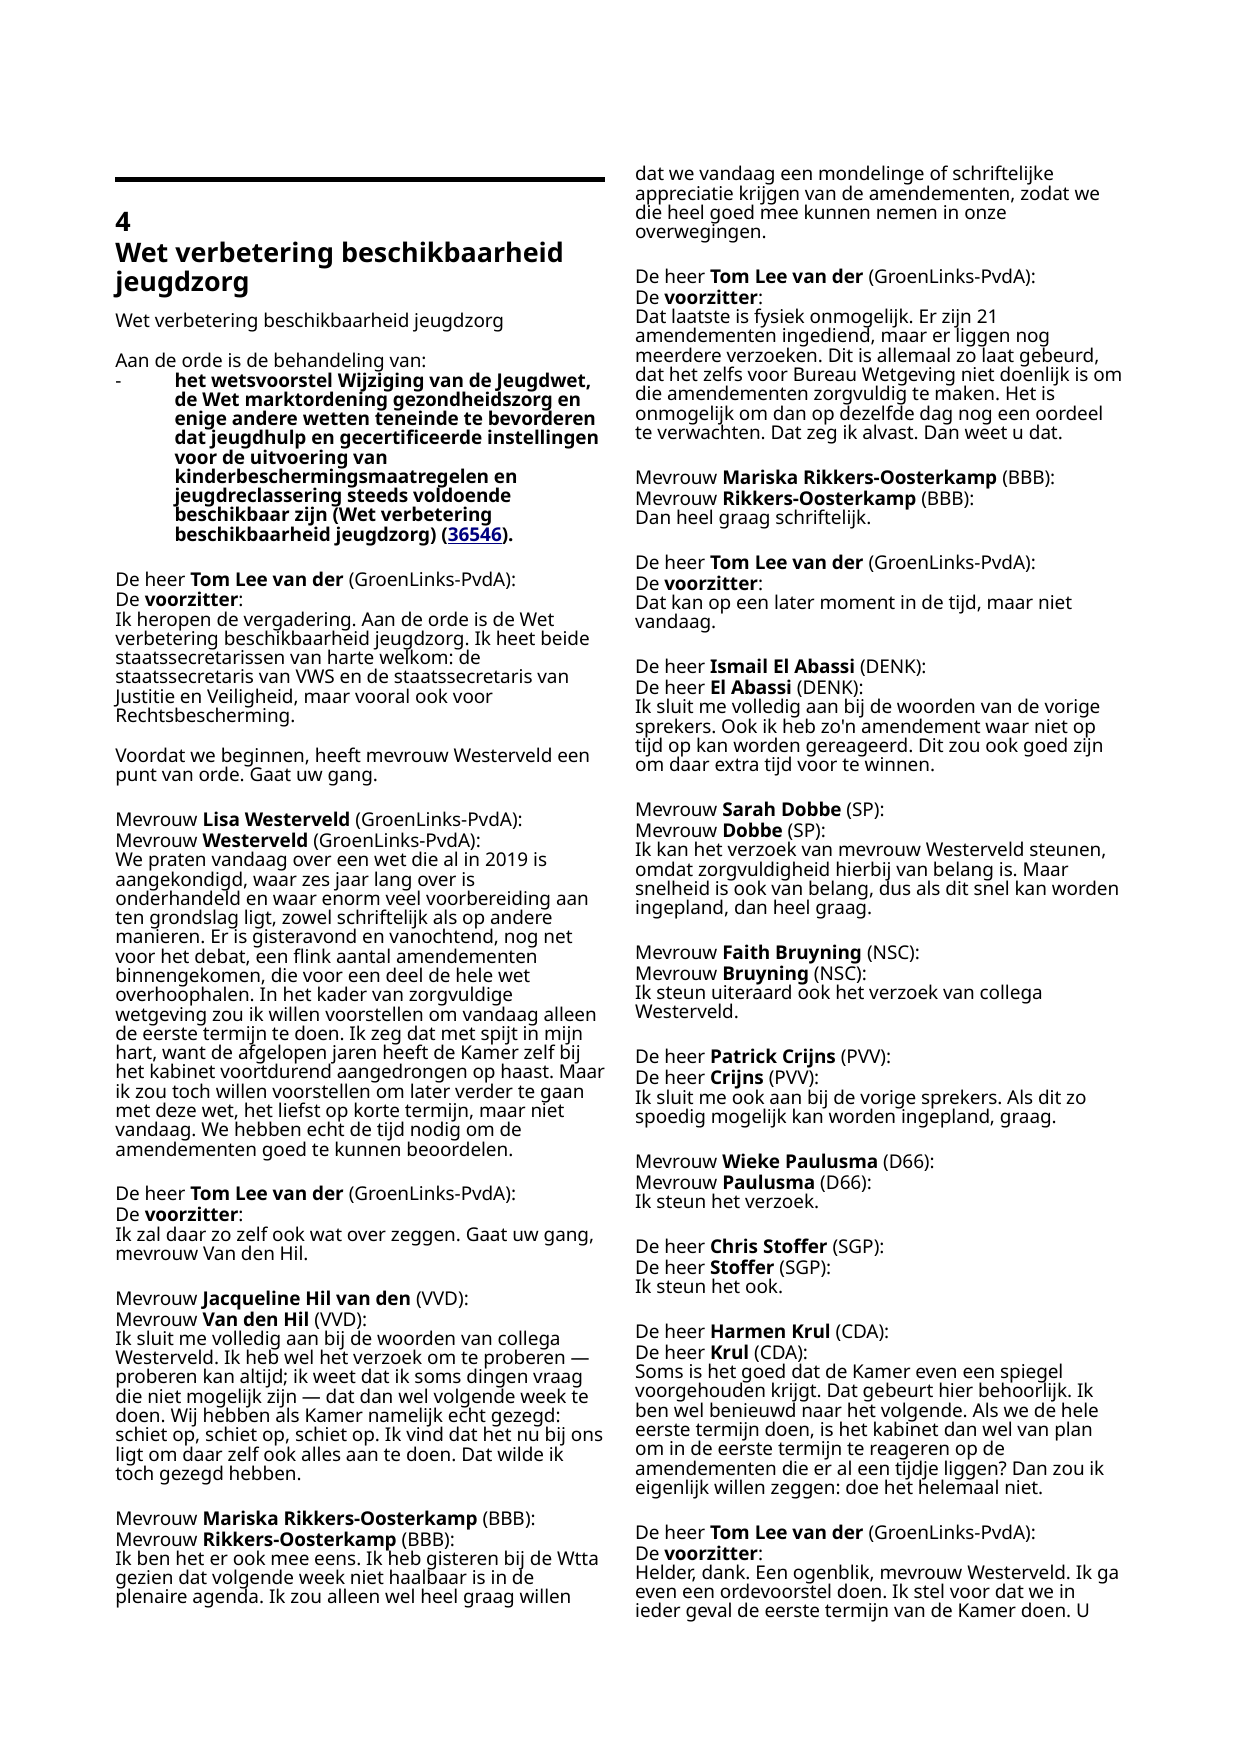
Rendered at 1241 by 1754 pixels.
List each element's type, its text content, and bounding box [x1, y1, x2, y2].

text Mevrouw Wieke Paulusma (D66): [635, 1148, 1125, 1174]
text Mevrouw Paulusma (D66): [635, 1174, 1125, 1193]
text De heer Krul (CDA): [635, 1344, 1125, 1363]
text Ik ben het er ook mee eens. Ik heb gisteren bij de Wtta gezien dat volgende week niet haalbaar is in de plenaire agenda. Ik zou alleen wel heel graag willen [115, 1550, 605, 1608]
text Ik sluit me volledig aan bij de woorden van de vorige sprekers. Ook ik heb zo'n amendement waar niet op tijd op kan worden gereageerd. Dit zou ook goed zijn om daar extra tijd voor te winnen. [635, 698, 1125, 776]
text We praten vandaag over een wet die al in 2019 is aangekondigd, waar zes jaar lang over is onderhandeld en waar enorm veel voorbereiding aan ten grondslag ligt, zowel schriftelijk als op andere manieren. Er is gisteravond en vanochtend, nog net voor het debat, een flink aantal amendementen binnengekomen, die voor een deel de hele wet overhoophalen. In het kader van zorgvuldige wetgeving zou ik willen voorstellen om vandaag alleen de eerste termijn te doen. Ik zeg dat met spijt in mijn hart, want de afgelopen jaren heeft de Kamer zelf bij het kabinet voortdurend aangedrongen op haast. Maar ik zou toch willen voorstellen om later verder te gaan met deze wet, het liefst op korte termijn, maar niet vandaag. We hebben echt de tijd nodig om de amendementen goed te kunnen beoordelen. [115, 851, 605, 1160]
text Ik zal daar zo zelf ook wat over zeggen. Gaat uw gang, mevrouw Van den Hil. [115, 1226, 605, 1264]
text De voorzitter: [635, 289, 1125, 308]
text Mevrouw Sarah Dobbe (SP): [635, 796, 1125, 822]
text De heer Patrick Crijns (PVV): [635, 1044, 1125, 1069]
text De heer Tom Lee van der (GroenLinks-PvdA): [635, 263, 1125, 289]
text Mevrouw Van den Hil (VVD): [115, 1311, 605, 1330]
text Mevrouw Bruyning (NSC): [635, 965, 1125, 984]
text Wet verbetering beschikbaarheid jeugdzorg [115, 312, 605, 332]
text Aan de orde is de behandeling van: [115, 352, 605, 372]
text Dat kan op een later moment in de tijd, maar niet vandaag. [635, 594, 1125, 633]
text Wet verbetering beschikbaarheid jeugdzorg [115, 239, 605, 312]
text Mevrouw Mariska Rikkers-Oosterkamp (BBB): [635, 464, 1125, 490]
text De voorzitter: [635, 575, 1125, 594]
text Ik steun het ook. [635, 1278, 1125, 1297]
text Ik sluit me volledig aan bij de woorden van collega Westerveld. Ik heb wel het verzoek om te proberen — proberen kan altijd; ik weet dat ik soms dingen vraag die niet mogelijk zijn — dat dan wel volgende week te doen. Wij hebben als Kamer namelijk echt gezegd: schiet op, schiet op, schiet op. Ik vind dat het nu bij ons ligt om daar zelf ook alles aan te doen. Dat wilde ik toch gezegd hebben. [115, 1330, 605, 1484]
text De voorzitter: [635, 1545, 1125, 1564]
text De voorzitter: [115, 591, 605, 611]
text Mevrouw Lisa Westerveld (GroenLinks-PvdA): [115, 806, 605, 832]
text Ik heropen de vergadering. Aan de orde is de Wet verbetering beschikbaarheid jeugdzorg. Ik heet beide staatssecretarissen van harte welkom: de staatssecretaris van VWS en de staatssecretaris van Justitie en Veiligheid, maar vooral ook voor Rechtsbescherming. [115, 611, 605, 726]
text Mevrouw Rikkers-Oosterkamp (BBB): [115, 1531, 605, 1550]
list het wetsvoorstel Wijziging van de Jeugdwet, de Wet marktordening gezondheidszorg en enige andere wetten teneinde te bevorderen dat jeugdhulp en gecertificeerde instellingen voor de uitvoering van kinderbeschermingsmaatregelen en jeugdreclassering steeds voldoende beschikbaar zijn (Wet verbetering beschikbaarheid jeugdzorg) (36546). [115, 372, 605, 545]
text De heer Ismail El Abassi (DENK): [635, 653, 1125, 679]
text Voordat we beginnen, heeft mevrouw Westerveld een punt van orde. Gaat uw gang. [115, 747, 605, 786]
text Mevrouw Rikkers-Oosterkamp (BBB): [635, 490, 1125, 509]
text De heer Stoffer (SGP): [635, 1259, 1125, 1278]
text De heer Crijns (PVV): [635, 1069, 1125, 1089]
text De heer Chris Stoffer (SGP): [635, 1233, 1125, 1259]
text 4 [115, 203, 605, 239]
text De heer Harmen Krul (CDA): [635, 1318, 1125, 1344]
text Mevrouw Dobbe (SP): [635, 822, 1125, 841]
text Ik steun uiteraard ook het verzoek van collega Westerveld. [635, 984, 1125, 1023]
text dat we vandaag een mondelinge of schriftelijke appreciatie krijgen van de amendementen, zodat we die heel goed mee kunnen nemen in onze overwegingen. [635, 165, 1125, 242]
text De voorzitter: [115, 1206, 605, 1226]
text De heer Tom Lee van der (GroenLinks-PvdA): [635, 549, 1125, 575]
text De heer Tom Lee van der (GroenLinks-PvdA): [635, 1519, 1125, 1545]
text Ik sluit me ook aan bij de vorige sprekers. Als dit zo spoedig mogelijk kan worden ingepland, graag. [635, 1089, 1125, 1127]
text Helder, dank. Een ogenblik, mevrouw Westerveld. Ik ga even een ordevoorstel doen. Ik stel voor dat we in ieder geval de eerste termijn van de Kamer doen. U [635, 1564, 1125, 1622]
text Soms is het goed dat de Kamer even een spiegel voorgehouden krijgt. Dat gebeurt hier behoorlijk. Ik ben wel benieuwd naar het volgende. Als we de hele eerste termijn doen, is het kabinet dan wel van plan om in de eerste termijn te reageren op de amendementen die er al een tijdje liggen? Dan zou ik eigenlijk willen zeggen: doe het helemaal niet. [635, 1363, 1125, 1498]
text Ik steun het verzoek. [635, 1193, 1125, 1212]
text De heer Tom Lee van der (GroenLinks-PvdA): [115, 566, 605, 591]
text Mevrouw Jacqueline Hil van den (VVD): [115, 1285, 605, 1311]
text Mevrouw Faith Bruyning (NSC): [635, 939, 1125, 965]
text De heer El Abassi (DENK): [635, 679, 1125, 698]
text Dan heel graag schriftelijk. [635, 509, 1125, 528]
text Dat laatste is fysiek onmogelijk. Er zijn 21 amendementen ingediend, maar er liggen nog meerdere verzoeken. Dit is allemaal zo laat gebeurd, dat het zelfs voor Bureau Wetgeving niet doenlijk is om die amendementen zorgvuldig te maken. Het is onmogelijk om dan op dezelfde dag nog een oordeel te verwachten. Dat zeg ik alvast. Dan weet u dat. [635, 308, 1125, 443]
text Mevrouw Westerveld (GroenLinks-PvdA): [115, 832, 605, 851]
text Ik kan het verzoek van mevrouw Westerveld steunen, omdat zorgvuldigheid hierbij van belang is. Maar snelheid is ook van belang, dus als dit snel kan worden ingepland, dan heel graag. [635, 841, 1125, 918]
text Mevrouw Mariska Rikkers-Oosterkamp (BBB): [115, 1505, 605, 1531]
text De heer Tom Lee van der (GroenLinks-PvdA): [115, 1181, 605, 1206]
